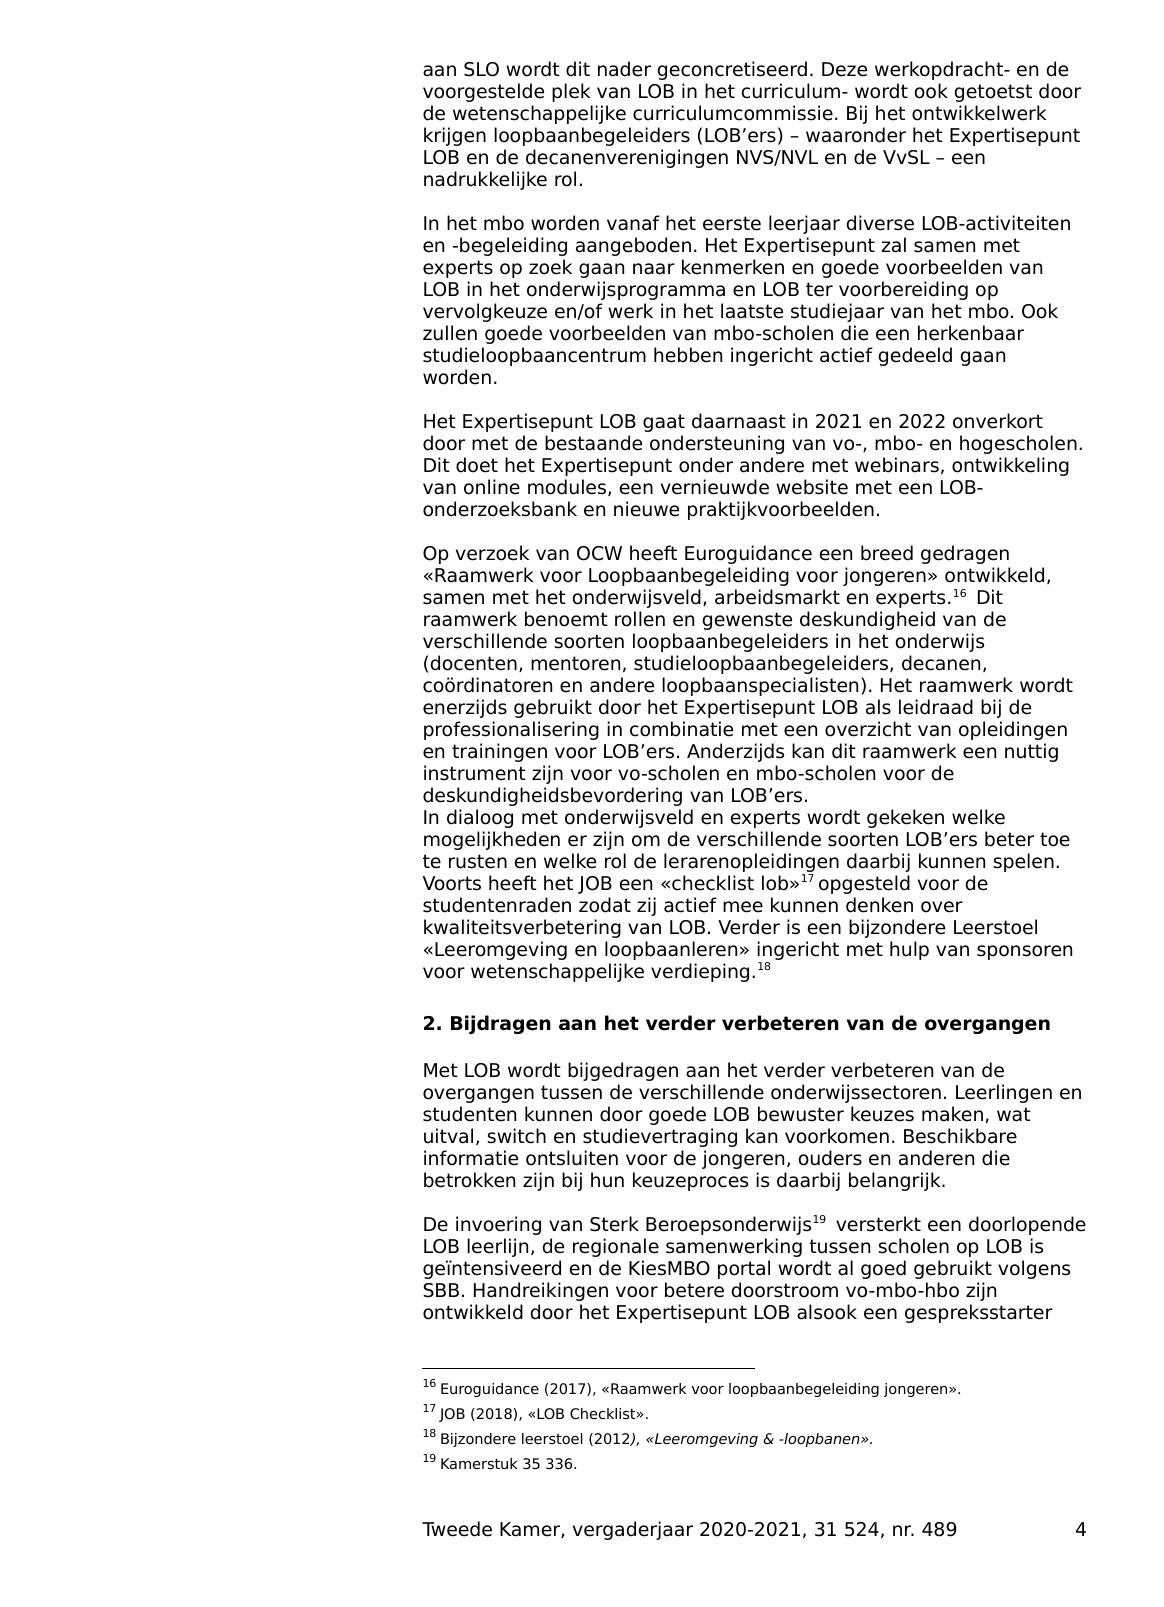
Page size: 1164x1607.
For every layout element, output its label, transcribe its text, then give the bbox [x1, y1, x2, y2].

text Het Expertisepunt LOB gaat daarnaast in 2021 en 2022 onverkort door met de bestaande ondersteuning van vo-, mbo- en hogescholen. Dit doet het Expertisepunt onder andere met webinars, ontwikkeling van online modules, een vernieuwde website met een LOB-onderzoeksbank en nieuwe praktijkvoorbeelden. [422, 411, 1087, 521]
subtitle 2. Bijdragen aan het verder verbeteren van de overgangen [422, 1013, 1087, 1035]
text In dialoog met onderwijsveld en experts wordt gekeken welke mogelijkheden er zijn om de verschillende soorten LOB’ers beter toe te rusten en welke rol de lerarenopleidingen daarbij kunnen spelen. [422, 807, 1087, 873]
text Euroguidance (2017), «Raamwerk voor loopbaanbegeleiding jongeren». [422, 1377, 1087, 1399]
text aan SLO wordt dit nader geconcretiseerd. Deze werkopdracht- en de voorgestelde plek van LOB in het curriculum- wordt ook getoetst door de wetenschappelijke curriculumcommissie. Bij het ontwikkelwerk krijgen loopbaanbegeleiders (LOB’ers) – waaronder het Expertisepunt LOB en de decanenverenigingen NVS/NVL en de VvSL – een nadrukkelijke rol. [422, 59, 1087, 191]
text Met LOB wordt bijgedragen aan het verder verbeteren van de overgangen tussen de verschillende onderwijssectoren. Leerlingen en studenten kunnen door goede LOB bewuster keuzes maken, wat uitval, switch en studievertraging kan voorkomen. Beschikbare informatie ontsluiten voor de jongeren, ouders en anderen die betrokken zijn bij hun keuzeproces is daarbij belangrijk. [422, 1060, 1087, 1192]
text Kamerstuk 35 336. [422, 1452, 1087, 1474]
text Op verzoek van OCW heeft Euroguidance een breed gedragen «Raamwerk voor Loopbaanbegeleiding voor jongeren» ontwikkeld, samen met het onderwijsveld, arbeidsmarkt en experts. Dit raamwerk benoemt rollen en gewenste deskundigheid van de verschillende soorten loopbaanbegeleiders in het onderwijs (docenten, mentoren, studieloopbaanbegeleiders, decanen, coördinatoren en andere loopbaanspecialisten). Het raamwerk wordt enerzijds gebruikt door het Expertisepunt LOB als leidraad bij de professionalisering in combinatie met een overzicht van opleidingen en trainingen voor LOB’ers. Anderzijds kan dit raamwerk een nuttig instrument zijn voor vo-scholen en mbo-scholen voor de deskundigheidsbevordering van LOB’ers. [422, 543, 1087, 807]
text In het mbo worden vanaf het eerste leerjaar diverse LOB-activiteiten en -begeleiding aangeboden. Het Expertisepunt zal samen met experts op zoek gaan naar kenmerken en goede voorbeelden van LOB in het onderwijsprogramma en LOB ter voorbereiding op vervolgkeuze en/of werk in het laatste studiejaar van het mbo. Ook zullen goede voorbeelden van mbo-scholen die een herkenbaar studieloopbaancentrum hebben ingericht actief gedeeld gaan worden. [422, 213, 1087, 389]
text JOB (2018), «LOB Checklist». [422, 1402, 1087, 1424]
text Voorts heeft het JOB een «checklist lob»opgesteld voor de studentenraden zodat zij actief mee kunnen denken over kwaliteitsverbetering van LOB. Verder is een bijzondere Leerstoel «Leeromgeving en loopbaanleren» ingericht met hulp van sponsoren voor wetenschappelijke verdieping. [422, 873, 1087, 983]
text De invoering van Sterk Beroepsonderwijs versterkt een doorlopende LOB leerlijn, de regionale samenwerking tussen scholen op LOB is geïntensiveerd en de KiesMBO portal wordt al goed gebruikt volgens SBB. Handreikingen voor betere doorstroom vo-mbo-hbo zijn ontwikkeld door het Expertisepunt LOB alsook een gespreksstarter [422, 1214, 1087, 1324]
text Bijzondere leerstoel (2012), «Leeromgeving & -loopbanen». [422, 1427, 1087, 1449]
